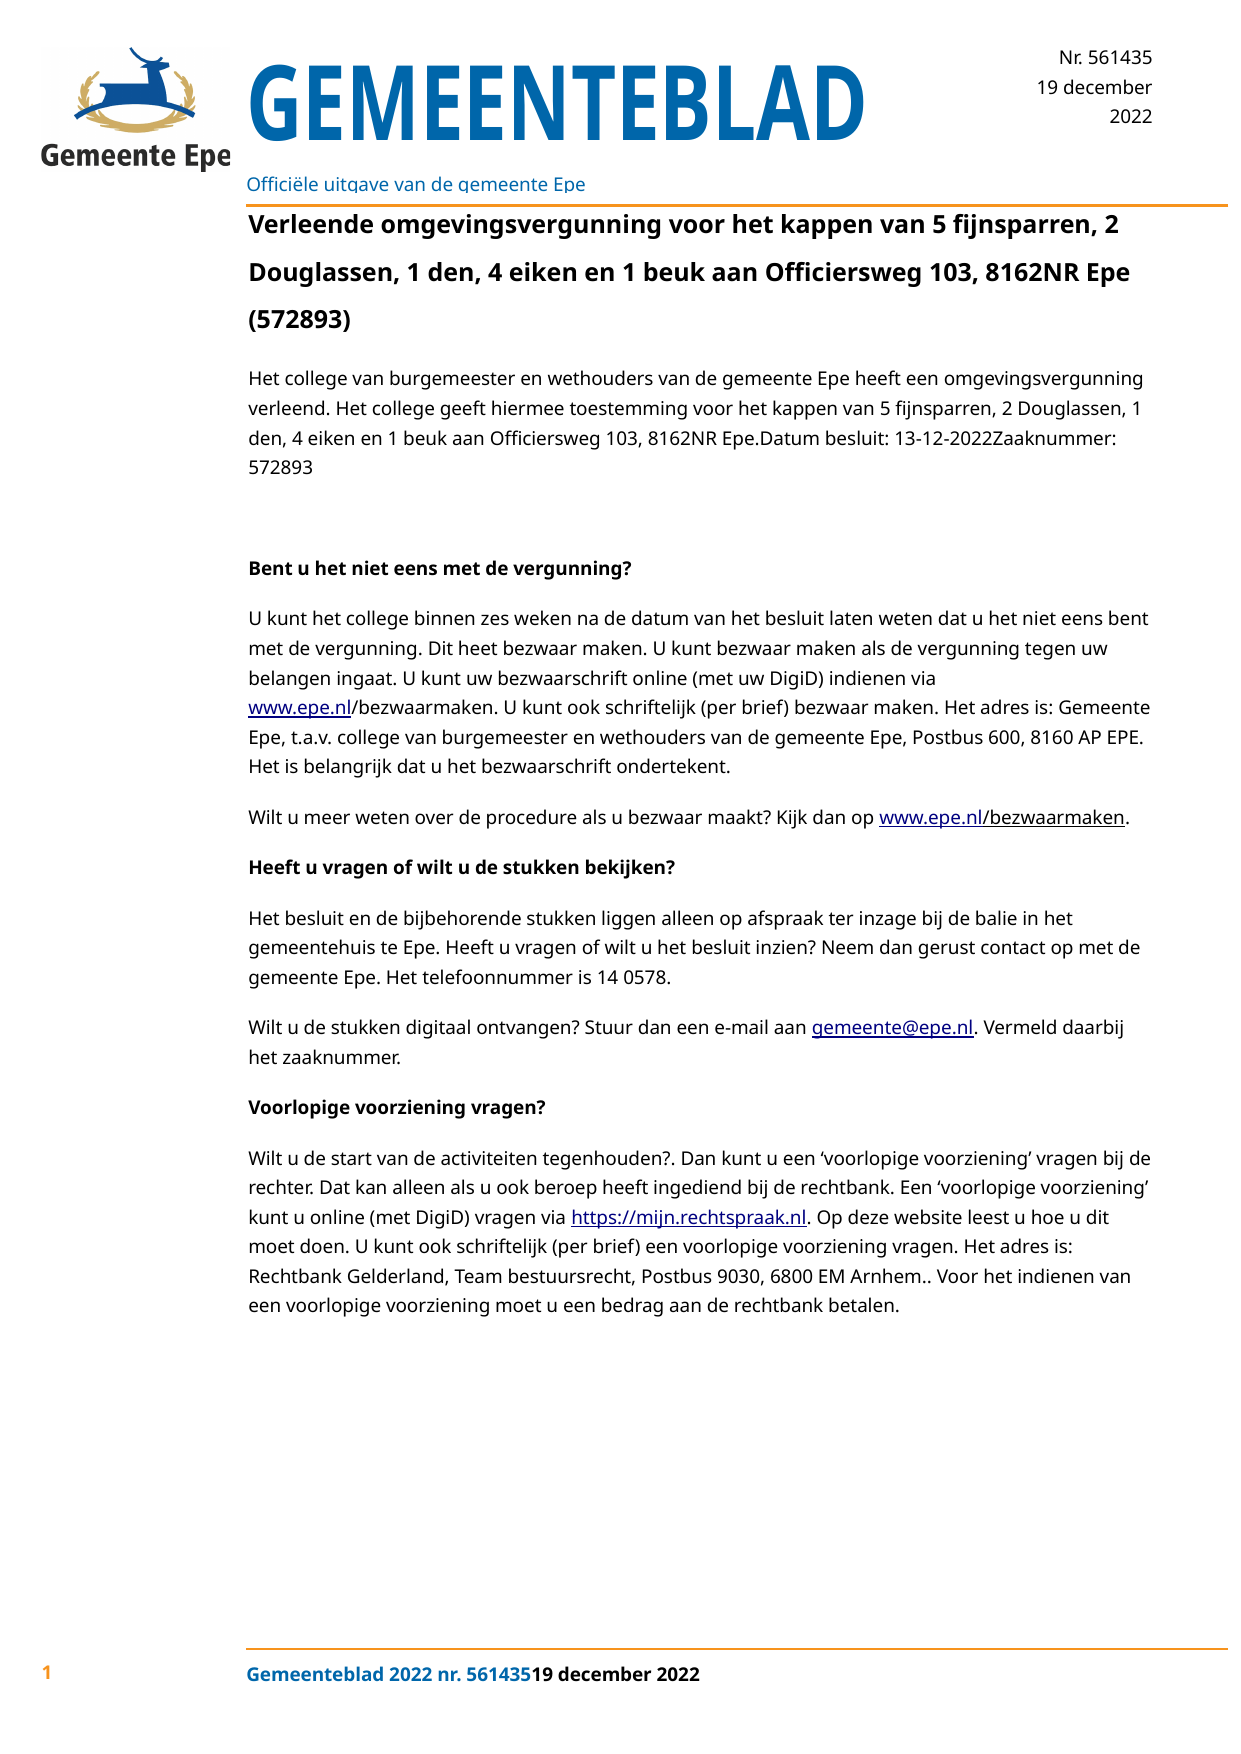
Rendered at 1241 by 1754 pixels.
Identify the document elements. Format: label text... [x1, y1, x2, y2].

text Heeft u vragen of wilt u de stukken bekijken? [248, 854, 1152, 880]
text U kunt het college binnen zes weken na de datum van het besluit laten weten dat u het niet eens bent met de vergunning. Dit heet bezwaar maken. U kunt bezwaar maken als de vergunning tegen uw belangen ingaat. U kunt uw bezwaarschrift online (met uw DigiD) indienen via www.epe.nl/bezwaarmaken. U kunt ook schriftelijk (per brief) bezwaar maken. Het adres is: Gemeente Epe, t.a.v. college van burgemeester en wethouders van de gemeente Epe, Postbus 600, 8160 AP EPE. Het is belangrijk dat u het bezwaarschrift ondertekent. [248, 606, 1152, 779]
text Bent u het niet eens met de vergunning? [248, 555, 1152, 581]
text Wilt u meer weten over de procedure als u bezwaar maakt? Kijk dan op www.epe.nl/bezwaarmaken. [248, 804, 1152, 829]
text Voorlopige voorziening vragen? [248, 1094, 1152, 1120]
text Wilt u de stukken digitaal ontvangen? Stuur dan een e-mail aan gemeente@epe.nl. Vermeld daarbij het zaaknummer. [248, 1014, 1152, 1069]
text Verleende omgevingsvergunning voor het kappen van 5 fijnsparren, 2 Douglassen, 1 den, 4 eiken en 1 beuk aan Officiersweg 103, 8162NR Epe (572893) [248, 207, 1152, 336]
picture [41, 47, 231, 172]
text Het college van burgemeester en wethouders van de gemeente Epe heeft een omgevingsvergunning verleend. Het college geeft hiermee toestemming voor het kappen van 5 fijnsparren, 2 Douglassen, 1 den, 4 eiken en 1 beuk aan Officiersweg 103, 8162NR Epe.Datum besluit: 13-12-2022Zaaknummer: 572893 [248, 366, 1152, 480]
text Wilt u de start van de activiteiten tegenhouden?. Dan kunt u een ‘voorlopige voorziening’ vragen bij de rechter. Dat kan alleen als u ook beroep heeft ingediend bij de rechtbank. Een ‘voorlopige voorziening’ kunt u online (met DigiD) vragen via https://mijn.rechtspraak.nl. Op deze website leest u hoe u dit moet doen. U kunt ook schriftelijk (per brief) een voorlopige voorziening vragen. Het adres is: Rechtbank Gelderland, Team bestuursrecht, Postbus 9030, 6800 EM Arnhem.. Voor het indienen van een voorlopige voorziening moet u een bedrag aan de rechtbank betalen. [248, 1145, 1152, 1318]
text Het besluit en de bijbehorende stukken liggen alleen op afspraak ter inzage bij de balie in het gemeentehuis te Epe. Heeft u vragen of wilt u het besluit inzien? Neem dan gerust contact op met de gemeente Epe. Het telefoonnummer is 14 0578. [248, 905, 1152, 989]
